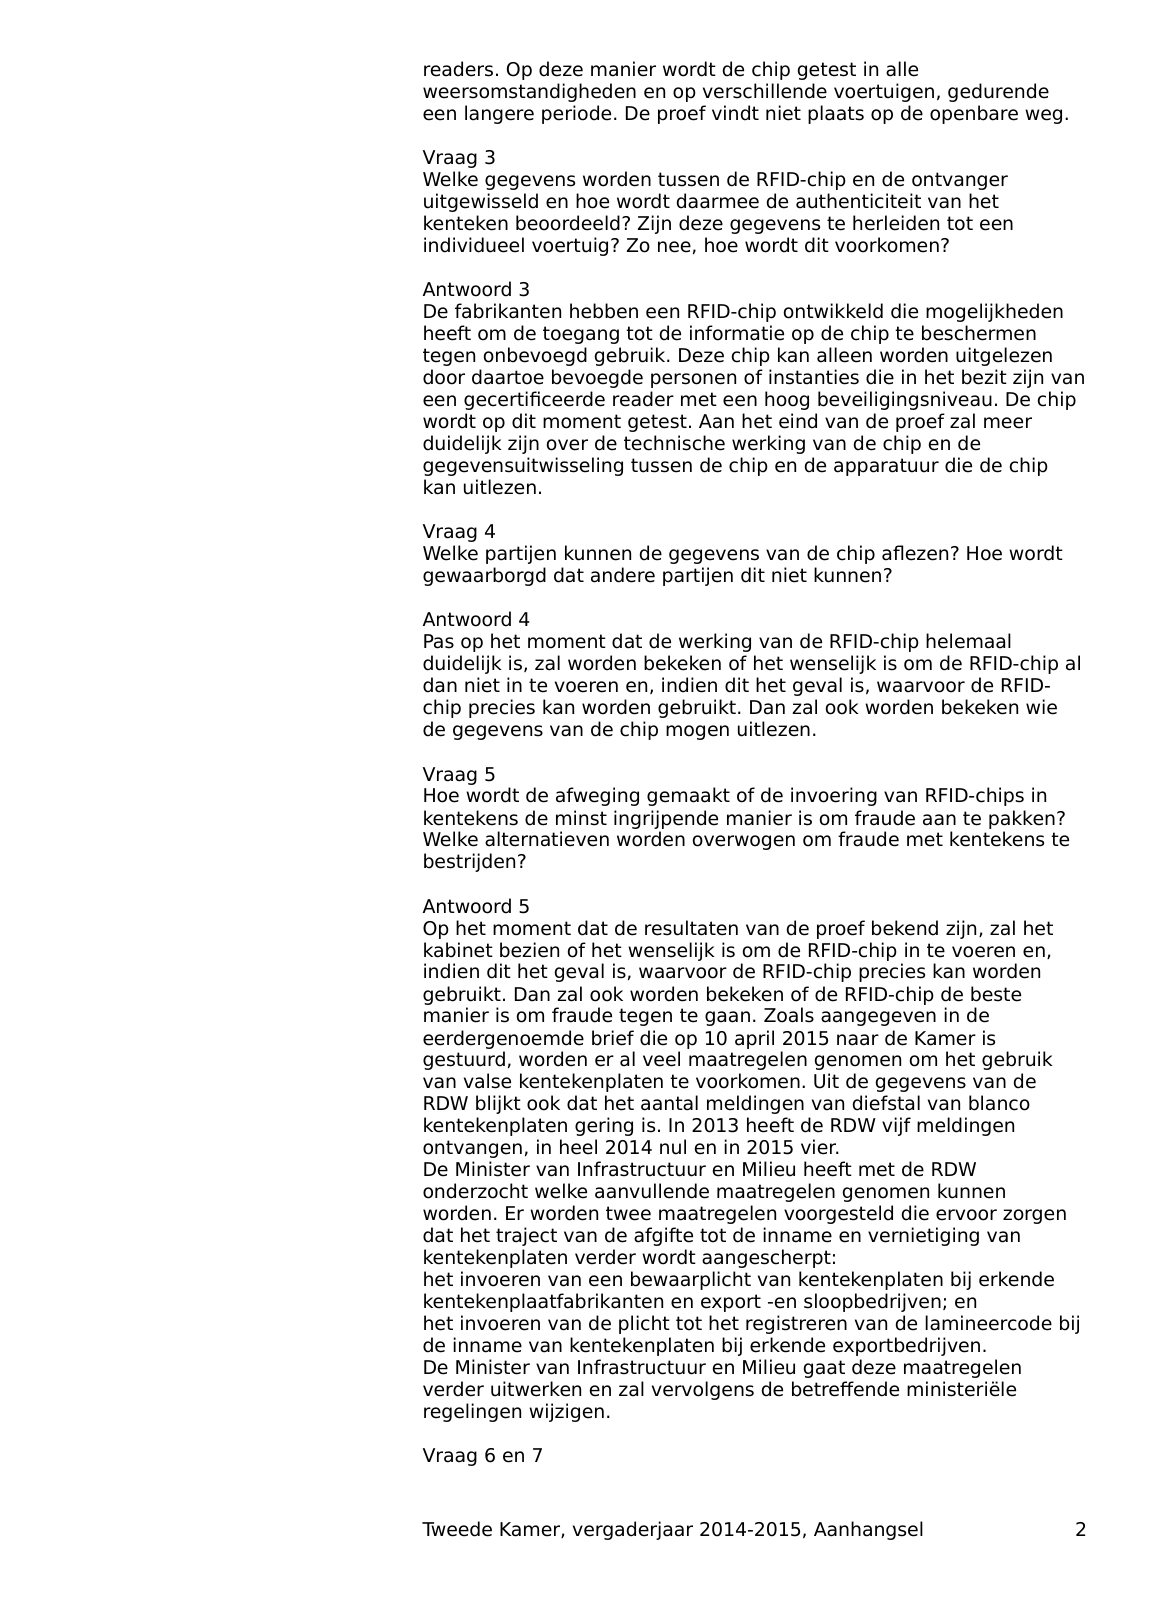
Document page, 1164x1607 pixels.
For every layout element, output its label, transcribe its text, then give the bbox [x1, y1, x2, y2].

text De Minister van Infrastructuur en Milieu heeft met de RDW onderzocht welke aanvullende maatregelen genomen kunnen worden. Er worden twee maatregelen voorgesteld die ervoor zorgen dat het traject van de afgifte tot de inname en vernietiging van kentekenplaten verder wordt aangescherpt: [422, 1159, 1087, 1269]
text Vraag 4 [422, 521, 1087, 543]
text De Minister van Infrastructuur en Milieu gaat deze maatregelen verder uitwerken en zal vervolgens de betreffende ministeriële regelingen wijzigen. [422, 1357, 1087, 1423]
text het invoeren van een bewaarplicht van kentekenplaten bij erkende kentekenplaatfabrikanten en export -en sloopbedrijven; en [422, 1269, 1087, 1313]
text Antwoord 3 [422, 279, 1087, 301]
text Vraag 3 [422, 147, 1087, 169]
text Antwoord 4 [422, 609, 1087, 631]
text Op het moment dat de resultaten van de proef bekend zijn, zal het kabinet bezien of het wenselijk is om de RFID-chip in te voeren en, indien dit het geval is, waarvoor de RFID-chip precies kan worden gebruikt. Dan zal ook worden bekeken of de RFID-chip de beste manier is om fraude tegen te gaan. Zoals aangegeven in de eerdergenoemde brief die op 10 april 2015 naar de Kamer is gestuurd, worden er al veel maatregelen genomen om het gebruik van valse kentekenplaten te voorkomen. Uit de gegevens van de RDW blijkt ook dat het aantal meldingen van diefstal van blanco kentekenplaten gering is. In 2013 heeft de RDW vijf meldingen ontvangen, in heel 2014 nul en in 2015 vier. [422, 917, 1087, 1159]
text Pas op het moment dat de werking van de RFID-chip helemaal duidelijk is, zal worden bekeken of het wenselijk is om de RFID-chip al dan niet in te voeren en, indien dit het geval is, waarvoor de RFID-chip precies kan worden gebruikt. Dan zal ook worden bekeken wie de gegevens van de chip mogen uitlezen. [422, 631, 1087, 741]
text readers. Op deze manier wordt de chip getest in alle weersomstandigheden en op verschillende voertuigen, gedurende een langere periode. De proef vindt niet plaats op de openbare weg. [422, 59, 1087, 125]
text Vraag 6 en 7 [422, 1445, 1087, 1467]
text Antwoord 5 [422, 896, 1087, 917]
text het invoeren van de plicht tot het registreren van de lamineercode bij de inname van kentekenplaten bij erkende exportbedrijven. [422, 1313, 1087, 1357]
text Welke gegevens worden tussen de RFID-chip en de ontvanger uitgewisseld en hoe wordt daarmee de authenticiteit van het kenteken beoordeeld? Zijn deze gegevens te herleiden tot een individueel voertuig? Zo nee, hoe wordt dit voorkomen? [422, 169, 1087, 257]
text De fabrikanten hebben een RFID-chip ontwikkeld die mogelijkheden heeft om de toegang tot de informatie op de chip te beschermen tegen onbevoegd gebruik. Deze chip kan alleen worden uitgelezen door daartoe bevoegde personen of instanties die in het bezit zijn van een gecertificeerde reader met een hoog beveiligingsniveau. De chip wordt op dit moment getest. Aan het eind van de proef zal meer duidelijk zijn over de technische werking van de chip en de gegevensuitwisseling tussen de chip en de apparatuur die de chip kan uitlezen. [422, 301, 1087, 499]
text Hoe wordt de afweging gemaakt of de invoering van RFID-chips in kentekens de minst ingrijpende manier is om fraude aan te pakken? Welke alternatieven worden overwogen om fraude met kentekens te bestrijden? [422, 785, 1087, 873]
text Vraag 5 [422, 763, 1087, 785]
text Welke partijen kunnen de gegevens van de chip aflezen? Hoe wordt gewaarborgd dat andere partijen dit niet kunnen? [422, 543, 1087, 587]
